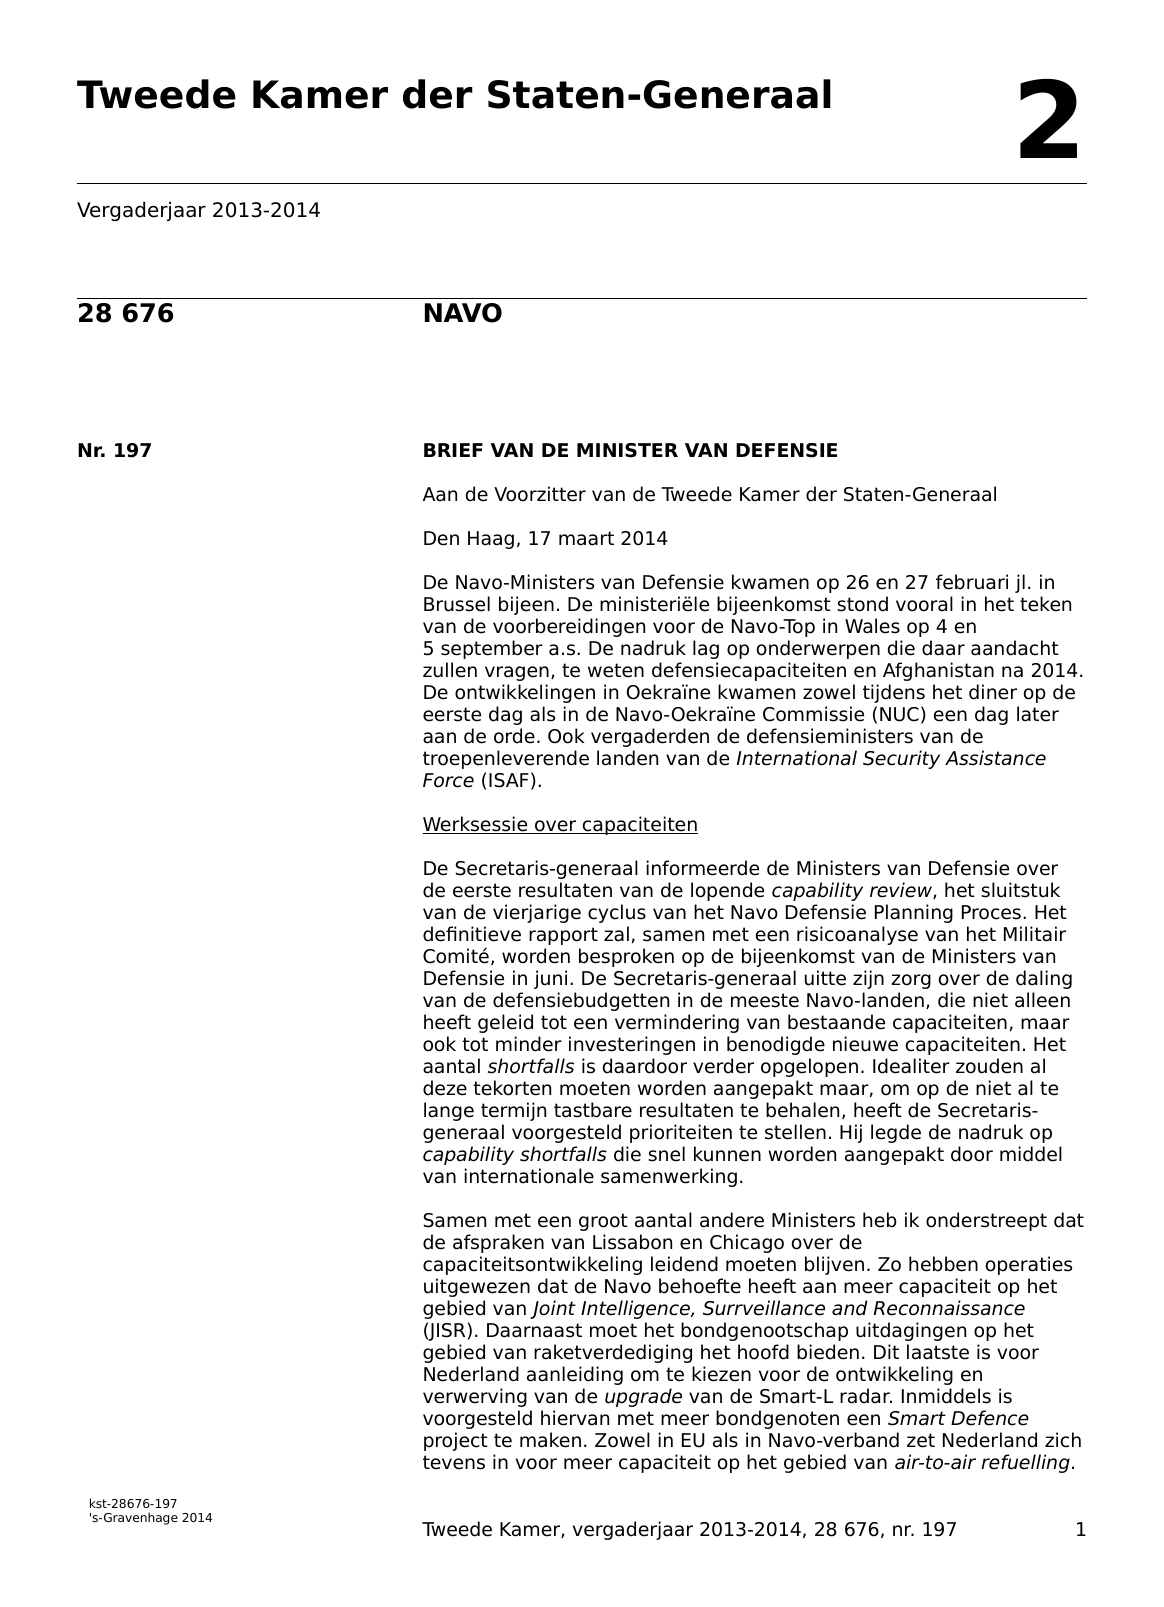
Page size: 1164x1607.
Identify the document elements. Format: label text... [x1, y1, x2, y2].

text De Secretaris-generaal informeerde de Ministers van Defensie over de eerste resultaten van de lopende capability review, het sluitstuk van de vierjarige cyclus van het Navo Defensie Planning Proces. Het definitieve rapport zal, samen met een risicoanalyse van het Militair Comité, worden besproken op de bijeenkomst van de Ministers van Defensie in juni. De Secretaris-generaal uitte zijn zorg over de daling van de defensiebudgetten in de meeste Navo-landen, die niet alleen heeft geleid tot een vermindering van bestaande capaciteiten, maar ook tot minder investeringen in benodigde nieuwe capaciteiten. Het aantal shortfalls is daardoor verder opgelopen. Idealiter zouden al deze tekorten moeten worden aangepakt maar, om op de niet al te lange termijn tastbare resultaten te behalen, heeft de Secretaris-generaal voorgesteld prioriteiten te stellen. Hij legde de nadruk op capability shortfalls die snel kunnen worden aangepakt door middel van internationale samenwerking. [422, 858, 1087, 1188]
text 's-Gravenhage 2014 [88, 1511, 323, 1525]
table_header Tweede Kamer der Staten-Generaal [77, 59, 886, 183]
text Aan de Voorzitter van de Tweede Kamer der Staten-Generaal [422, 484, 1087, 506]
subtitle 28 676 NAVO [77, 299, 1087, 329]
table_cell Vergaderjaar 2013-2014 [77, 184, 1087, 298]
text De Navo-Ministers van Defensie kwamen op 26 en 27 februari jl. in Brussel bijeen. De ministeriële bijeenkomst stond vooral in het teken van de voorbereidingen voor de Navo-Top in Wales op 4 en 5 september a.s. De nadruk lag op onderwerpen die daar aandacht zullen vragen, te weten defensiecapaciteiten en Afghanistan na 2014. De ontwikkelingen in Oekraïne kwamen zowel tijdens het diner op de eerste dag als in de Navo-Oekraïne Commissie (NUC) een dag later aan de orde. Ook vergaderden de defensieministers van de troepenleverende landen van de International Security Assistance Force (ISAF). [422, 572, 1087, 792]
text kst-28676-197 [88, 1497, 323, 1511]
text Samen met een groot aantal andere Ministers heb ik onderstreept dat de afspraken van Lissabon en Chicago over de capaciteitsontwikkeling leidend moeten blijven. Zo hebben operaties uitgewezen dat de Navo behoefte heeft aan meer capaciteit op het gebied van Joint Intelligence, Surrveillance and Reconnaissance (JISR). Daarnaast moet het bondgenootschap uitdagingen op het gebied van raketverdediging het hoofd bieden. Dit laatste is voor Nederland aanleiding om te kiezen voor de ontwikkeling en verwerving van de upgrade van de Smart-L radar. Inmiddels is voorgesteld hiervan met meer bondgenoten een Smart Defence project te maken. Zowel in EU als in Navo-verband zet Nederland zich tevens in voor meer capaciteit op het gebied van air-to-air refuelling. [422, 1210, 1087, 1474]
table_header 2 [886, 59, 1087, 183]
text Den Haag, 17 maart 2014 [422, 528, 1087, 550]
subtitle Werksessie over capaciteiten [422, 814, 1087, 836]
subtitle Nr. 197 BRIEF VAN DE MINISTER VAN DEFENSIE [77, 440, 1087, 462]
